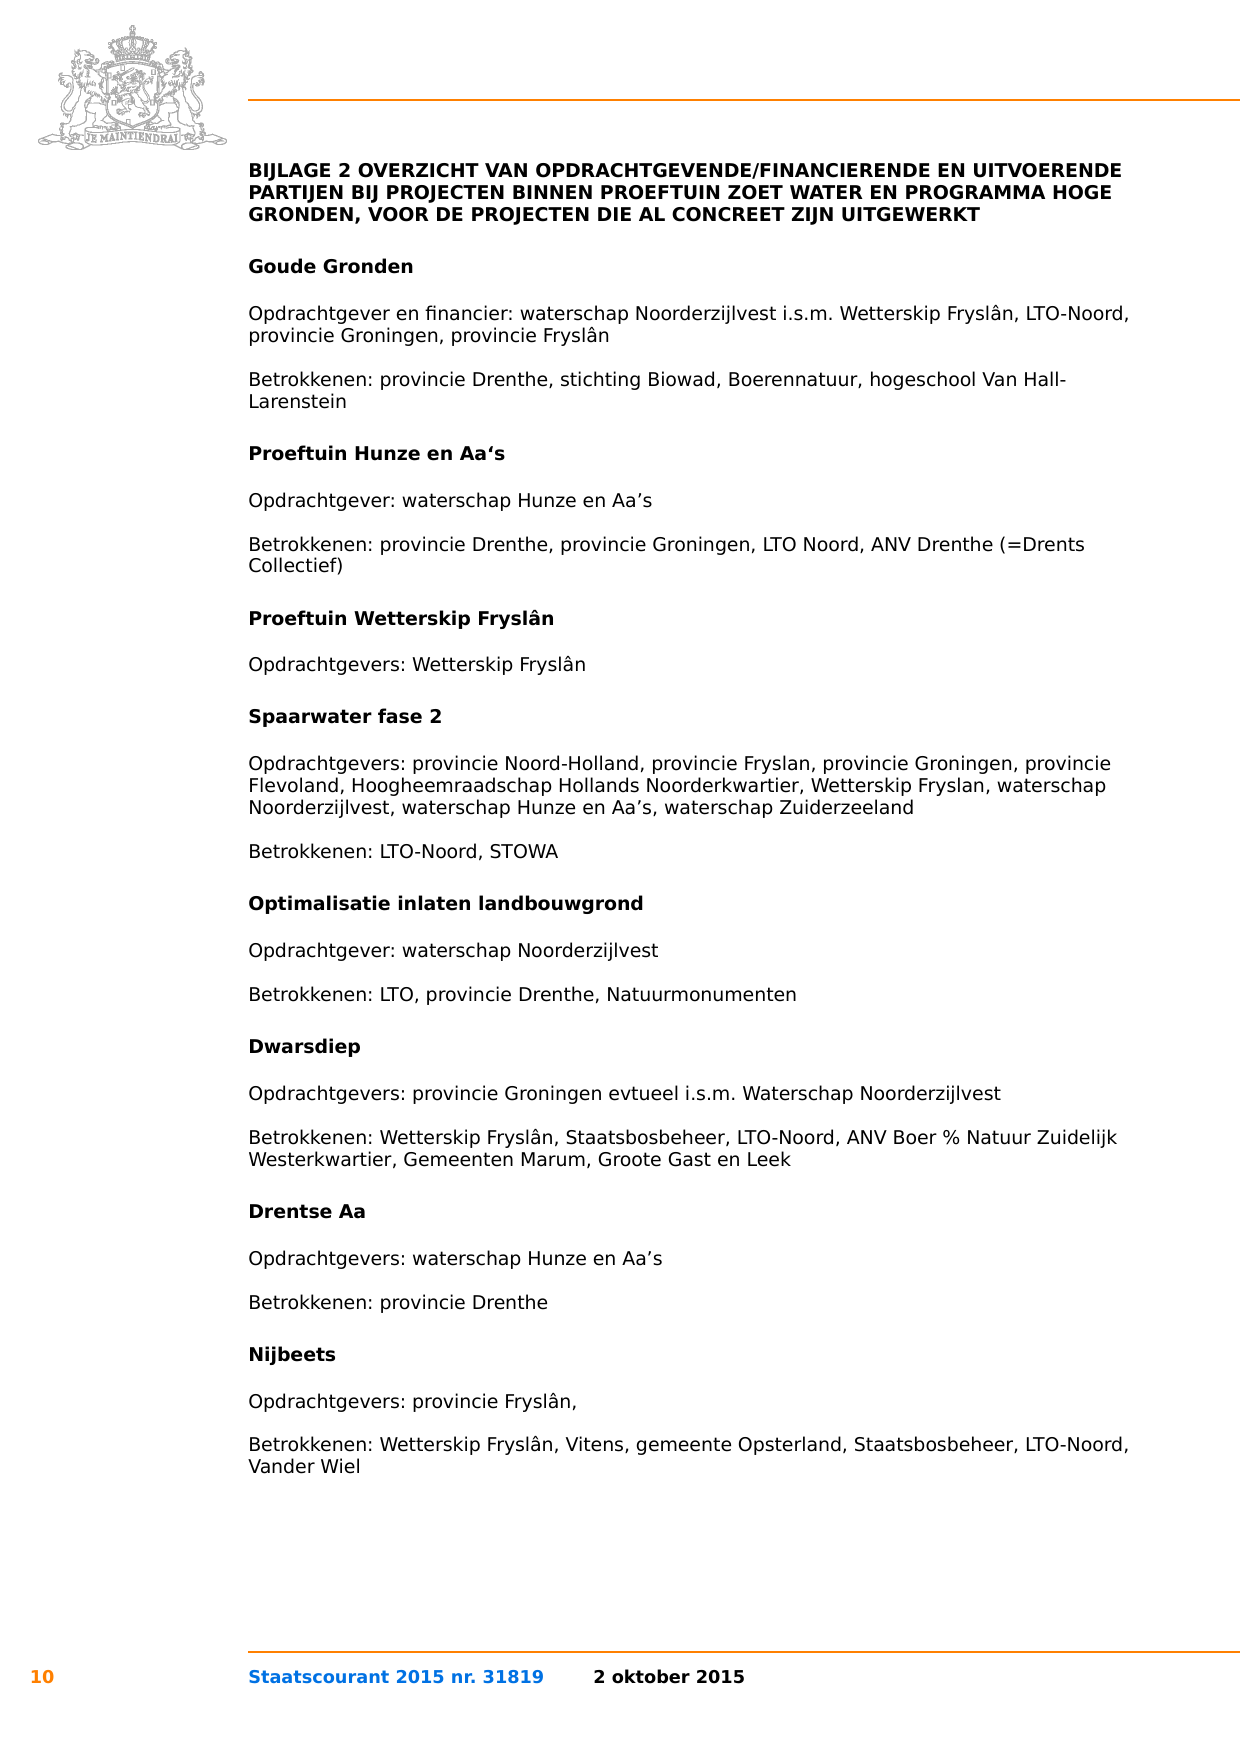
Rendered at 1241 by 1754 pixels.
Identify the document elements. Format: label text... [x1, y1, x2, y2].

text Opdrachtgevers: provincie Noord-Holland, provincie Fryslan, provincie Groningen, provincie Flevoland, Hoogheemraadschap Hollands Noorderkwartier, Wetterskip Fryslan, waterschap Noorderzijlvest, waterschap Hunze en Aa’s, waterschap Zuiderzeeland [248, 753, 1163, 819]
subtitle Proeftuin Hunze en Aa‘s [248, 443, 1163, 464]
text Opdrachtgever: waterschap Hunze en Aa’s [248, 489, 1163, 512]
text Betrokkenen: LTO, provincie Drenthe, Natuurmonumenten [248, 984, 1163, 1006]
text Opdrachtgever en financier: waterschap Noorderzijlvest i.s.m. Wetterskip Fryslân, LTO-Noord, provincie Groningen, provincie Fryslân [248, 303, 1163, 347]
text Opdrachtgevers: Wetterskip Fryslân [248, 654, 1163, 676]
text Betrokkenen: provincie Drenthe, stichting Biowad, Boerennatuur, hogeschool Van Hall-Larenstein [248, 369, 1163, 413]
text Betrokkenen: LTO-Noord, STOWA [248, 841, 1163, 863]
subtitle Dwarsdiep [248, 1036, 1163, 1058]
subtitle Drentse Aa [248, 1201, 1163, 1223]
subtitle Nijbeets [248, 1343, 1163, 1366]
subtitle Goude Gronden [248, 256, 1163, 278]
subtitle Spaarwater fase 2 [248, 706, 1163, 728]
text Betrokkenen: provincie Drenthe, provincie Groningen, LTO Noord, ANV Drenthe (=Drents Collectief) [248, 533, 1163, 577]
subtitle Proeftuin Wetterskip Fryslân [248, 607, 1163, 629]
text Opdrachtgevers: waterschap Hunze en Aa’s [248, 1248, 1163, 1270]
text Opdrachtgever: waterschap Noorderzijlvest [248, 940, 1163, 962]
text Betrokkenen: provincie Drenthe [248, 1292, 1163, 1313]
text Betrokkenen: Wetterskip Fryslân, Staatsbosbeheer, LTO-Noord, ANV Boer % Natuur Zuidelijk Westerkwartier, Gemeenten Marum, Groote Gast en Leek [248, 1127, 1163, 1171]
picture [38, 25, 227, 150]
subtitle BIJLAGE 2 OVERZICHT VAN OPDRACHTGEVENDE/FINANCIERENDE EN UITVOERENDE PARTIJEN BIJ PROJECTEN BINNEN PROEFTUIN ZOET WATER EN PROGRAMMA HOGE GRONDEN, VOOR DE PROJECTEN DIE AL CONCREET ZIJN UITGEWERKT [248, 160, 1163, 226]
text Opdrachtgevers: provincie Fryslân, [248, 1391, 1163, 1412]
subtitle Optimalisatie inlaten landbouwgrond [248, 893, 1163, 915]
text Betrokkenen: Wetterskip Fryslân, Vitens, gemeente Opsterland, Staatsbosbeheer, LTO-Noord, Vander Wiel [248, 1434, 1163, 1478]
text Opdrachtgevers: provincie Groningen evtueel i.s.m. Waterschap Noorderzijlvest [248, 1083, 1163, 1105]
